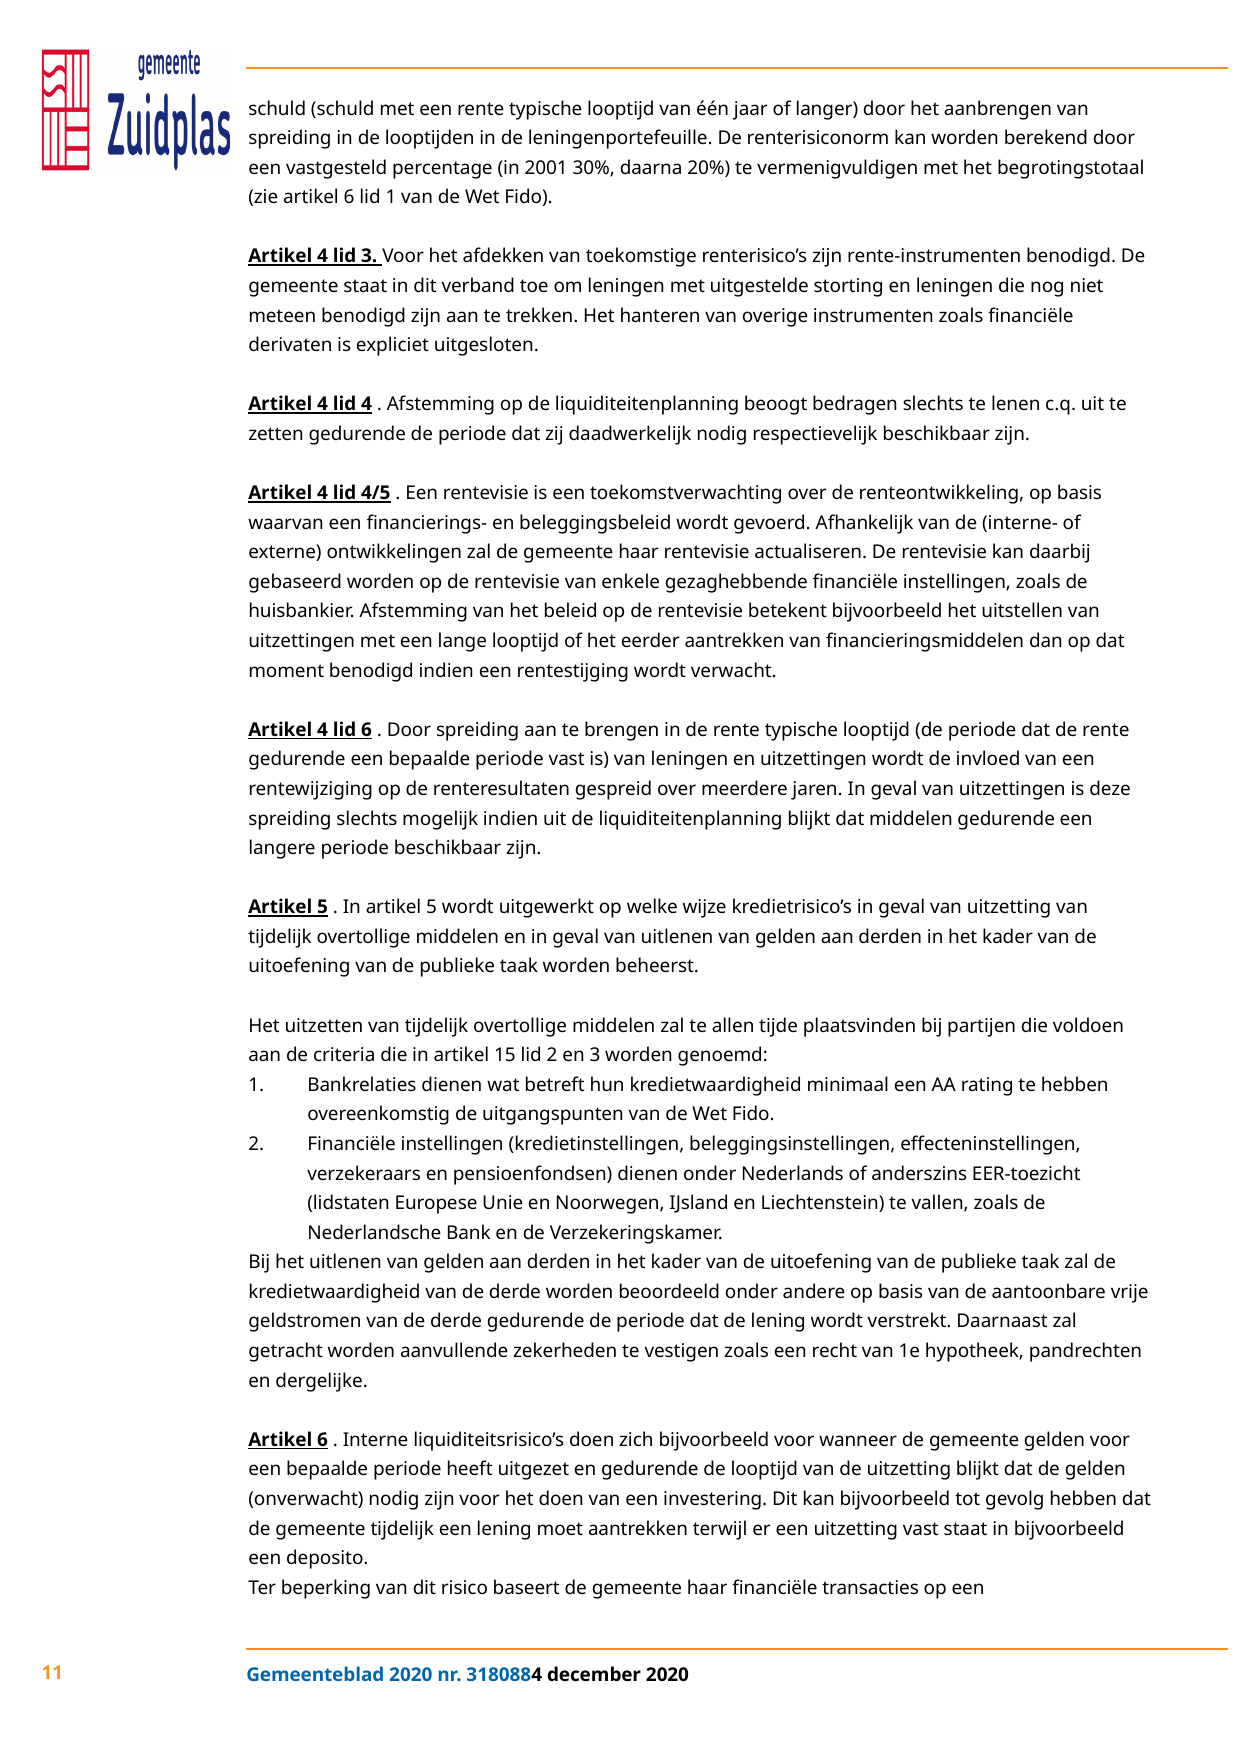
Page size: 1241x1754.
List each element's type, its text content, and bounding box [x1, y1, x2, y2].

picture [41, 47, 231, 172]
text Artikel 6 . Interne liquiditeitsrisico’s doen zich bijvoorbeeld voor wanneer de gemeente gelden voor een bepaalde periode heeft uitgezet en gedurende de looptijd van de uitzetting blijkt dat de gelden (onverwacht) nodig zijn voor het doen van een investering. Dit kan bijvoorbeeld tot gevolg hebben dat de gemeente tijdelijk een lening moet aantrekken terwijl er een uitzetting vast staat in bijvoorbeeld een deposito. [248, 1426, 1152, 1570]
text Artikel 4 lid 3. Voor het afdekken van toekomstige renterisico’s zijn rente-instrumenten benodigd. De gemeente staat in dit verband toe om leningen met uitgestelde storting en leningen die nog niet meteen benodigd zijn aan te trekken. Het hanteren van overige instrumenten zoals financiële derivaten is expliciet uitgesloten. [248, 243, 1152, 357]
text Bij het uitlenen van gelden aan derden in het kader van de uitoefening van de publieke taak zal de kredietwaardigheid van de derde worden beoordeeld onder andere op basis van de aantoonbare vrije geldstromen van de derde gedurende de periode dat de lening wordt verstrekt. Daarnaast zal getracht worden aanvullende zekerheden te vestigen zoals een recht van 1e hypotheek, pandrechten en dergelijke. [248, 1248, 1152, 1393]
text Het uitzetten van tijdelijk overtollige middelen zal te allen tijde plaatsvinden bij partijen die voldoen aan de criteria die in artikel 15 lid 2 en 3 worden genoemd: [248, 1012, 1152, 1067]
text Artikel 4 lid 4/5 . Een rentevisie is een toekomstverwachting over de renteontwikkeling, op basis waarvan een financierings- en beleggingsbeleid wordt gevoerd. Afhankelijk van de (interne- of externe) ontwikkelingen zal de gemeente haar rentevisie actualiseren. De rentevisie kan daarbij gebaseerd worden op de rentevisie van enkele gezaghebbende financiële instellingen, zoals de huisbankier. Afstemming van het beleid op de rentevisie betekent bijvoorbeeld het uitstellen van uitzettingen met een lange looptijd of het eerder aantrekken van financieringsmiddelen dan op dat moment benodigd indien een rentestijging wordt verwacht. [248, 479, 1152, 683]
text Ter beperking van dit risico baseert de gemeente haar financiële transacties op een [248, 1574, 1152, 1600]
text schuld (schuld met een rente typische looptijd van één jaar of langer) door het aanbrengen van spreiding in de looptijden in de leningenportefeuille. De renterisiconorm kan worden berekend door een vastgesteld percentage (in 2001 30%, daarna 20%) te vermenigvuldigen met het begrotingstotaal (zie artikel 6 lid 1 van de Wet Fido). [248, 95, 1152, 209]
text Artikel 5 . In artikel 5 wordt uitgewerkt op welke wijze kredietrisico’s in geval van uitzetting van tijdelijk overtollige middelen en in geval van uitlenen van gelden aan derden in het kader van de uitoefening van de publieke taak worden beheerst. [248, 893, 1152, 978]
text Artikel 4 lid 6 . Door spreiding aan te brengen in de rente typische looptijd (de periode dat de rente gedurende een bepaalde periode vast is) van leningen en uitzettingen wordt de invloed van een rentewijziging op de renteresultaten gespreid over meerdere jaren. In geval van uitzettingen is deze spreiding slechts mogelijk indien uit de liquiditeitenplanning blijkt dat middelen gedurende een langere periode beschikbaar zijn. [248, 716, 1152, 860]
list Financiële instellingen (kredietinstellingen, beleggingsinstellingen, effecteninstellingen, verzekeraars en pensioenfondsen) dienen onder Nederlands of anderszins EER-toezicht (lidstaten Europese Unie en Noorwegen, IJsland en Liechtenstein) te vallen, zoals de Nederlandsche Bank en de Verzekeringskamer. [248, 1130, 1152, 1245]
list Bankrelaties dienen wat betreft hun kredietwaardigheid minimaal een AA rating te hebben overeenkomstig de uitgangspunten van de Wet Fido. [248, 1071, 1152, 1126]
text Artikel 4 lid 4 . Afstemming op de liquiditeitenplanning beoogt bedragen slechts te lenen c.q. uit te zetten gedurende de periode dat zij daadwerkelijk nodig respectievelijk beschikbaar zijn. [248, 391, 1152, 446]
